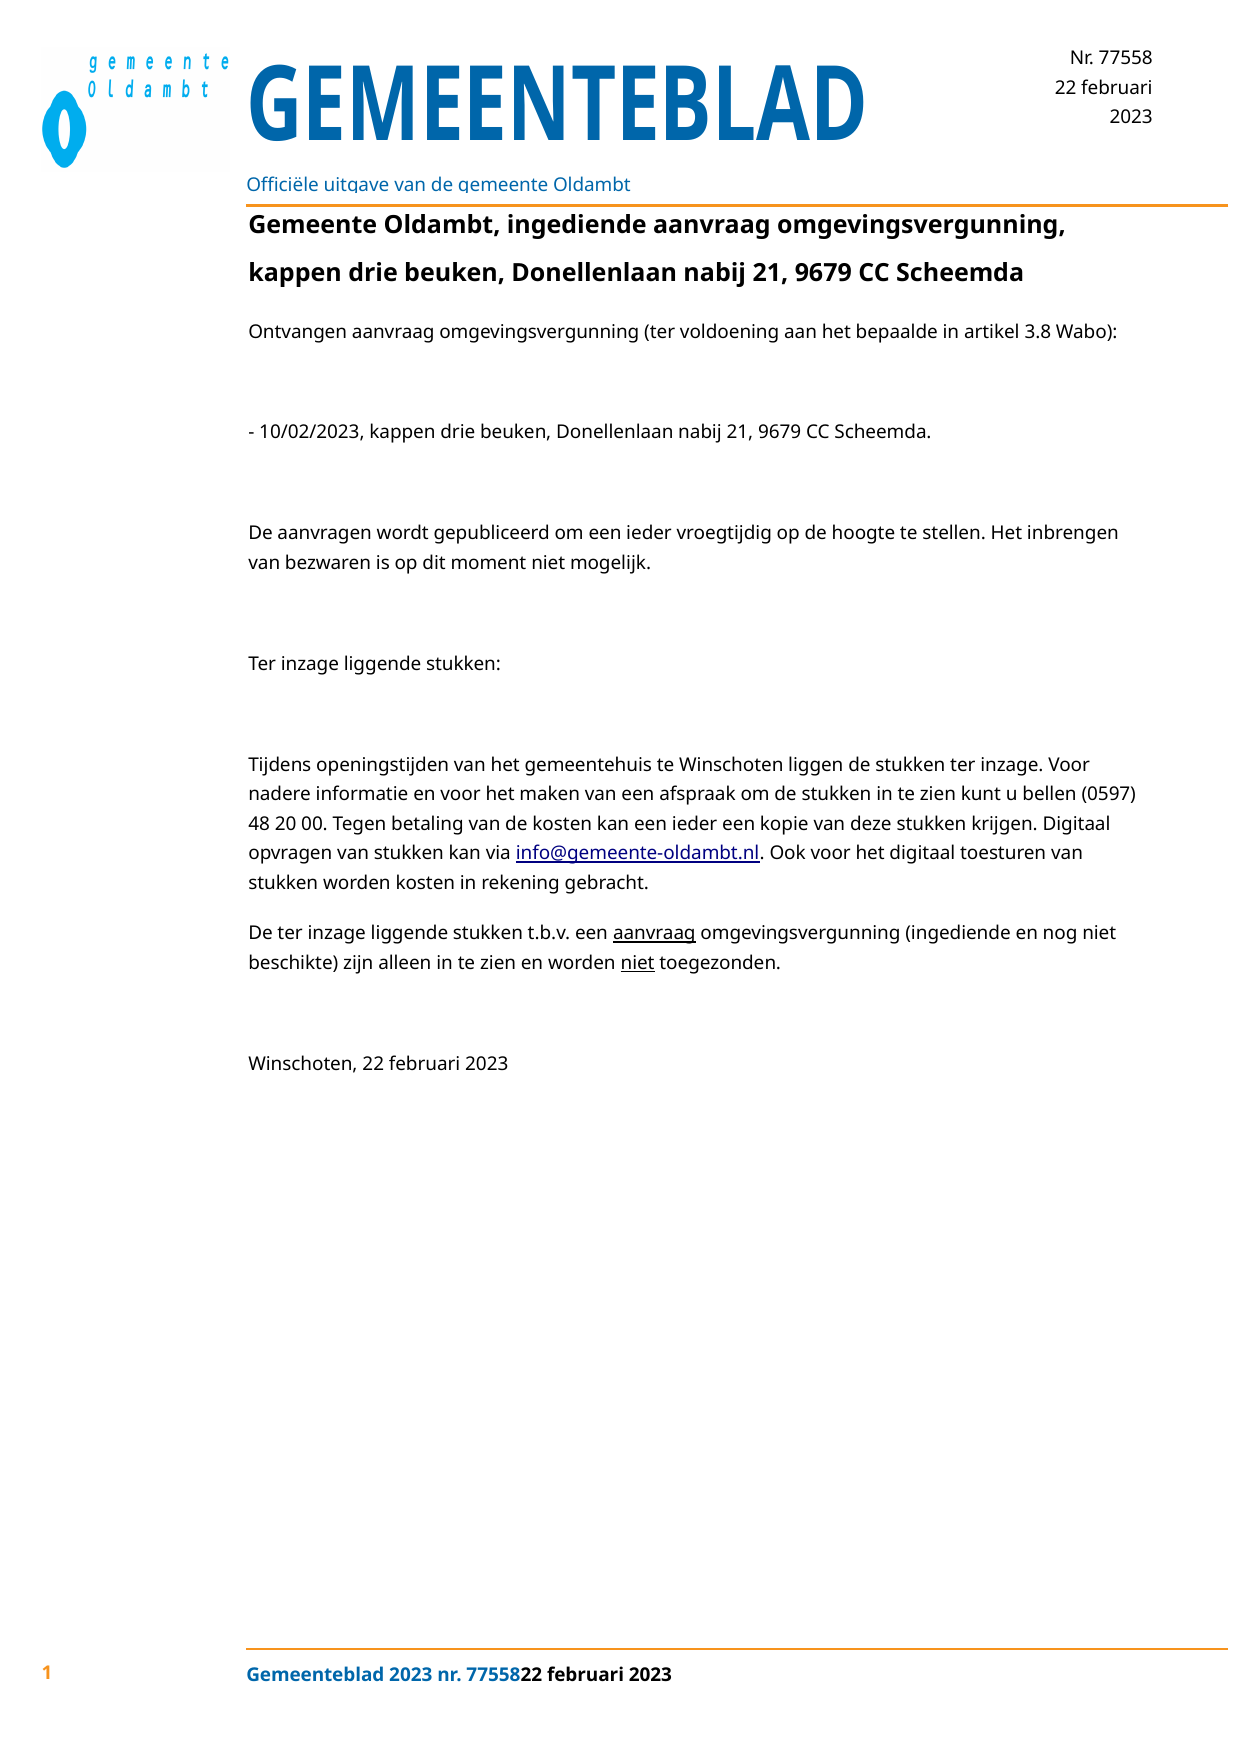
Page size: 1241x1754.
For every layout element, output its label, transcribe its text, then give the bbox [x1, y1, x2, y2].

text De aanvragen wordt gepubliceerd om een ieder vroegtijdig op de hoogte te stellen. Het inbrengen van bezwaren is op dit moment niet mogelijk. [248, 519, 1152, 575]
text Ontvangen aanvraag omgevingsvergunning (ter voldoening aan het bepaalde in artikel 3.8 Wabo): [248, 318, 1152, 344]
text Ter inzage liggende stukken: [248, 650, 1152, 676]
text - 10/02/2023, kappen drie beuken, Donellenlaan nabij 21, 9679 CC Scheemda. [248, 419, 1152, 444]
text Tijdens openingstijden van het gemeentehuis te Winschoten liggen de stukken ter inzage. Voor nadere informatie en voor het maken van een afspraak om de stukken in te zien kunt u bellen (0597) 48 20 00. Tegen betaling van de kosten kan een ieder een kopie van deze stukken krijgen. Digitaal opvragen van stukken kan via info@gemeente-oldambt.nl. Ook voor het digitaal toesturen van stukken worden kosten in rekening gebracht. [248, 751, 1152, 895]
text Gemeente Oldambt, ingediende aanvraag omgevingsvergunning, kappen drie beuken, Donellenlaan nabij 21, 9679 CC Scheemda [248, 207, 1152, 288]
text De ter inzage liggende stukken t.b.v. een aanvraag omgevingsvergunning (ingediende en nog niet beschikte) zijn alleen in te zien en worden niet toegezonden. [248, 919, 1152, 975]
text Winschoten, 22 februari 2023 [248, 1050, 1152, 1076]
picture [41, 47, 231, 172]
